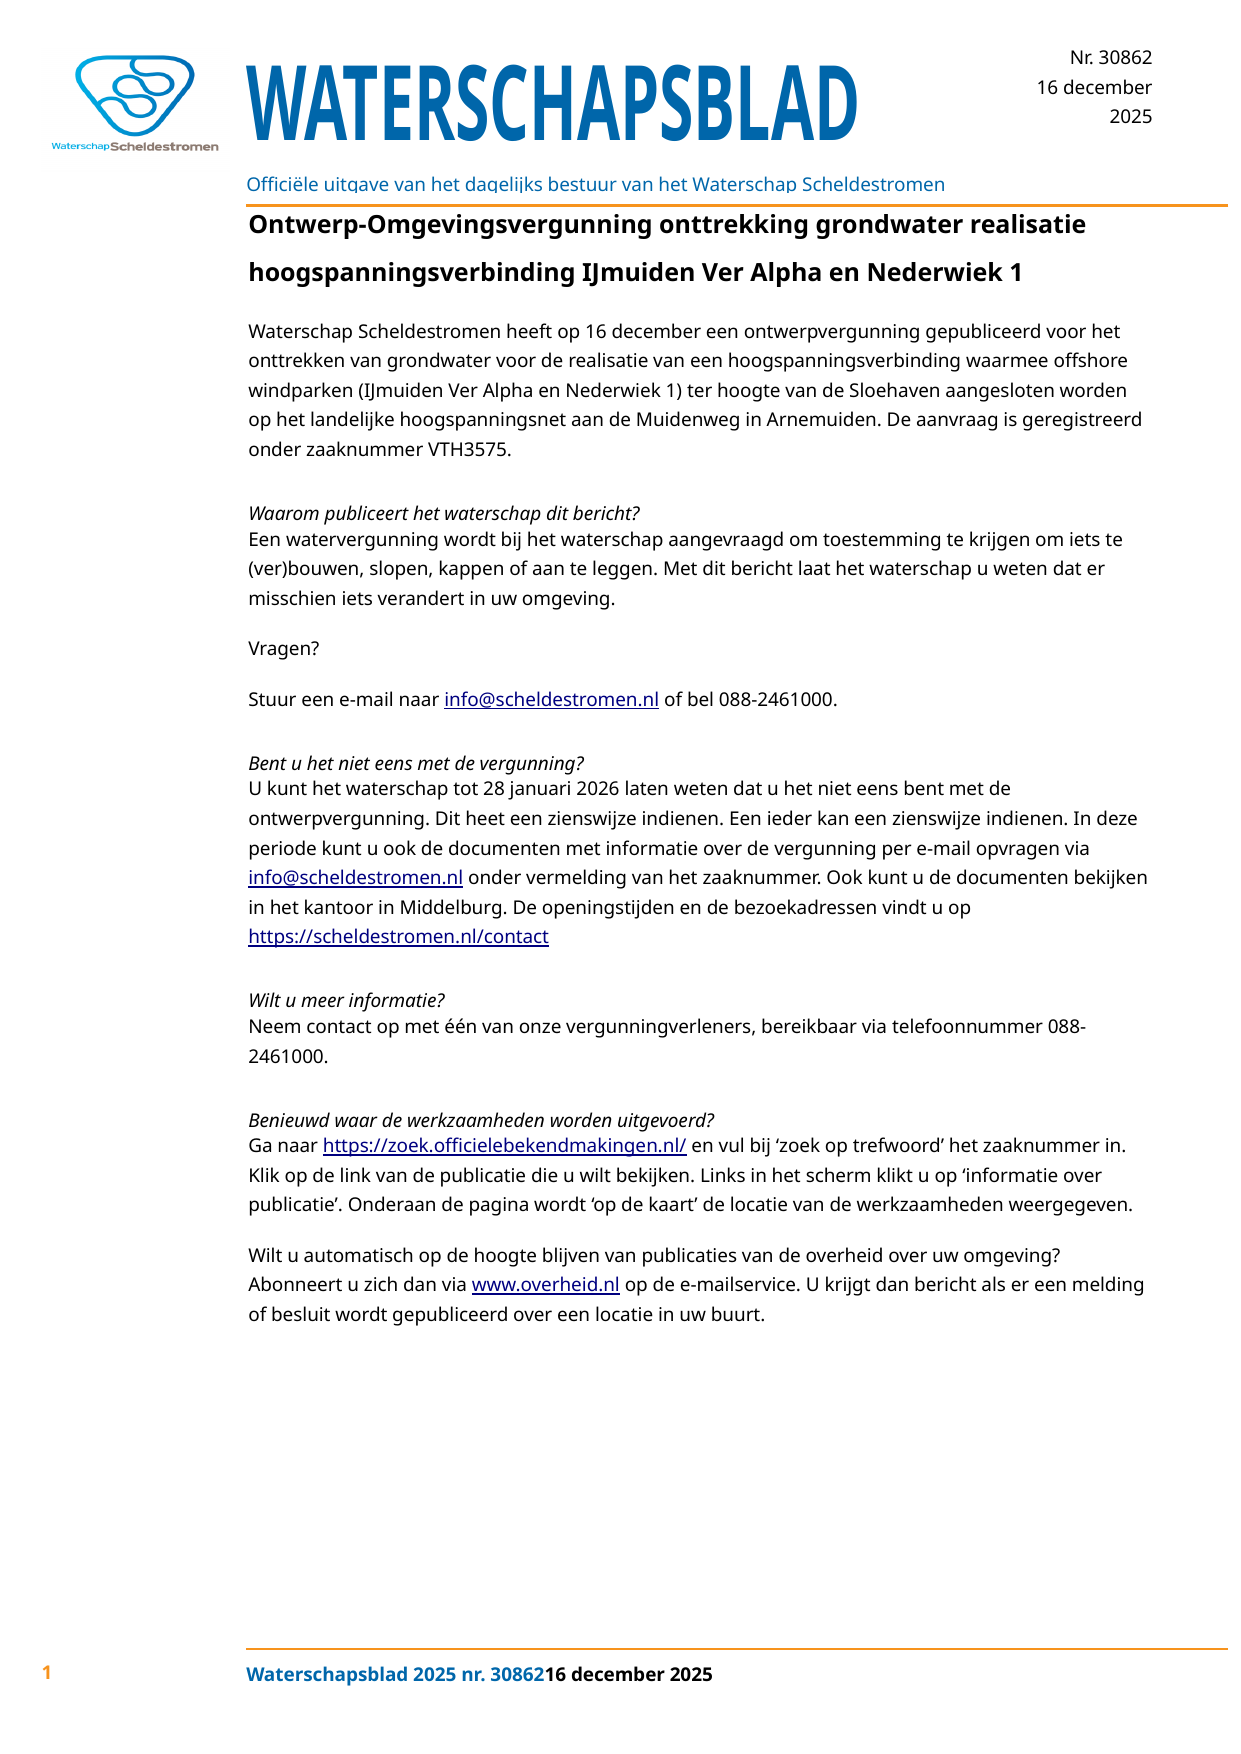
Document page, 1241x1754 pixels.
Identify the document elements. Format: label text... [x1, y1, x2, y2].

text Een watervergunning wordt bij het waterschap aangevraagd om toestemming te krijgen om iets te (ver)bouwen, slopen, kappen of aan te leggen. Met dit bericht laat het waterschap u weten dat er misschien iets verandert in uw omgeving. [248, 526, 1152, 611]
text Neem contact op met één van onze vergunningverleners, bereikbaar via telefoonnummer 088-2461000. [248, 1013, 1152, 1068]
text Benieuwd waar de werkzaamheden worden uitgevoerd? [248, 1107, 1152, 1132]
picture [41, 47, 231, 172]
text Waarom publiceert het waterschap dit bericht? [248, 500, 1152, 526]
text Ontwerp-Omgevingsvergunning onttrekking grondwater realisatie hoogspanningsverbinding IJmuiden Ver Alpha en Nederwiek 1 [248, 207, 1152, 288]
text Vragen? [248, 636, 1152, 661]
text U kunt het waterschap tot 28 januari 2026 laten weten dat u het niet eens bent met de ontwerpvergunning. Dit heet een zienswijze indienen. Een ieder kan een zienswijze indienen. In deze periode kunt u ook de documenten met informatie over de vergunning per e-mail opvragen via info@scheldestromen.nl onder vermelding van het zaaknummer. Ook kunt u de documenten bekijken in het kantoor in Middelburg. De openingstijden en de bezoekadressen vindt u op https://scheldestromen.nl/contact [248, 776, 1152, 949]
text Stuur een e-mail naar info@scheldestromen.nl of bel 088-2461000. [248, 686, 1152, 712]
text Wilt u meer informatie? [248, 987, 1152, 1013]
text Wilt u automatisch op de hoogte blijven van publicaties van de overheid over uw omgeving? Abonneert u zich dan via www.overheid.nl op de e-mailservice. U krijgt dan bericht als er een melding of besluit wordt gepubliceerd over een locatie in uw buurt. [248, 1242, 1152, 1327]
text Ga naar https://zoek.officielebekendmakingen.nl/ en vul bij ‘zoek op trefwoord’ het zaaknummer in. Klik op de link van de publicatie die u wilt bekijken. Links in het scherm klikt u op ‘informatie over publicatie’. Onderaan de pagina wordt ‘op de kaart’ de locatie van de werkzaamheden weergegeven. [248, 1132, 1152, 1217]
text Waterschap Scheldestromen heeft op 16 december een ontwerpvergunning gepubliceerd voor het onttrekken van grondwater voor de realisatie van een hoogspanningsverbinding waarmee offshore windparken (IJmuiden Ver Alpha en Nederwiek 1) ter hoogte van de Sloehaven aangesloten worden op het landelijke hoogspanningsnet aan de Muidenweg in Arnemuiden. De aanvraag is geregistreerd onder zaaknummer VTH3575. [248, 318, 1152, 462]
text Bent u het niet eens met de vergunning? [248, 750, 1152, 776]
